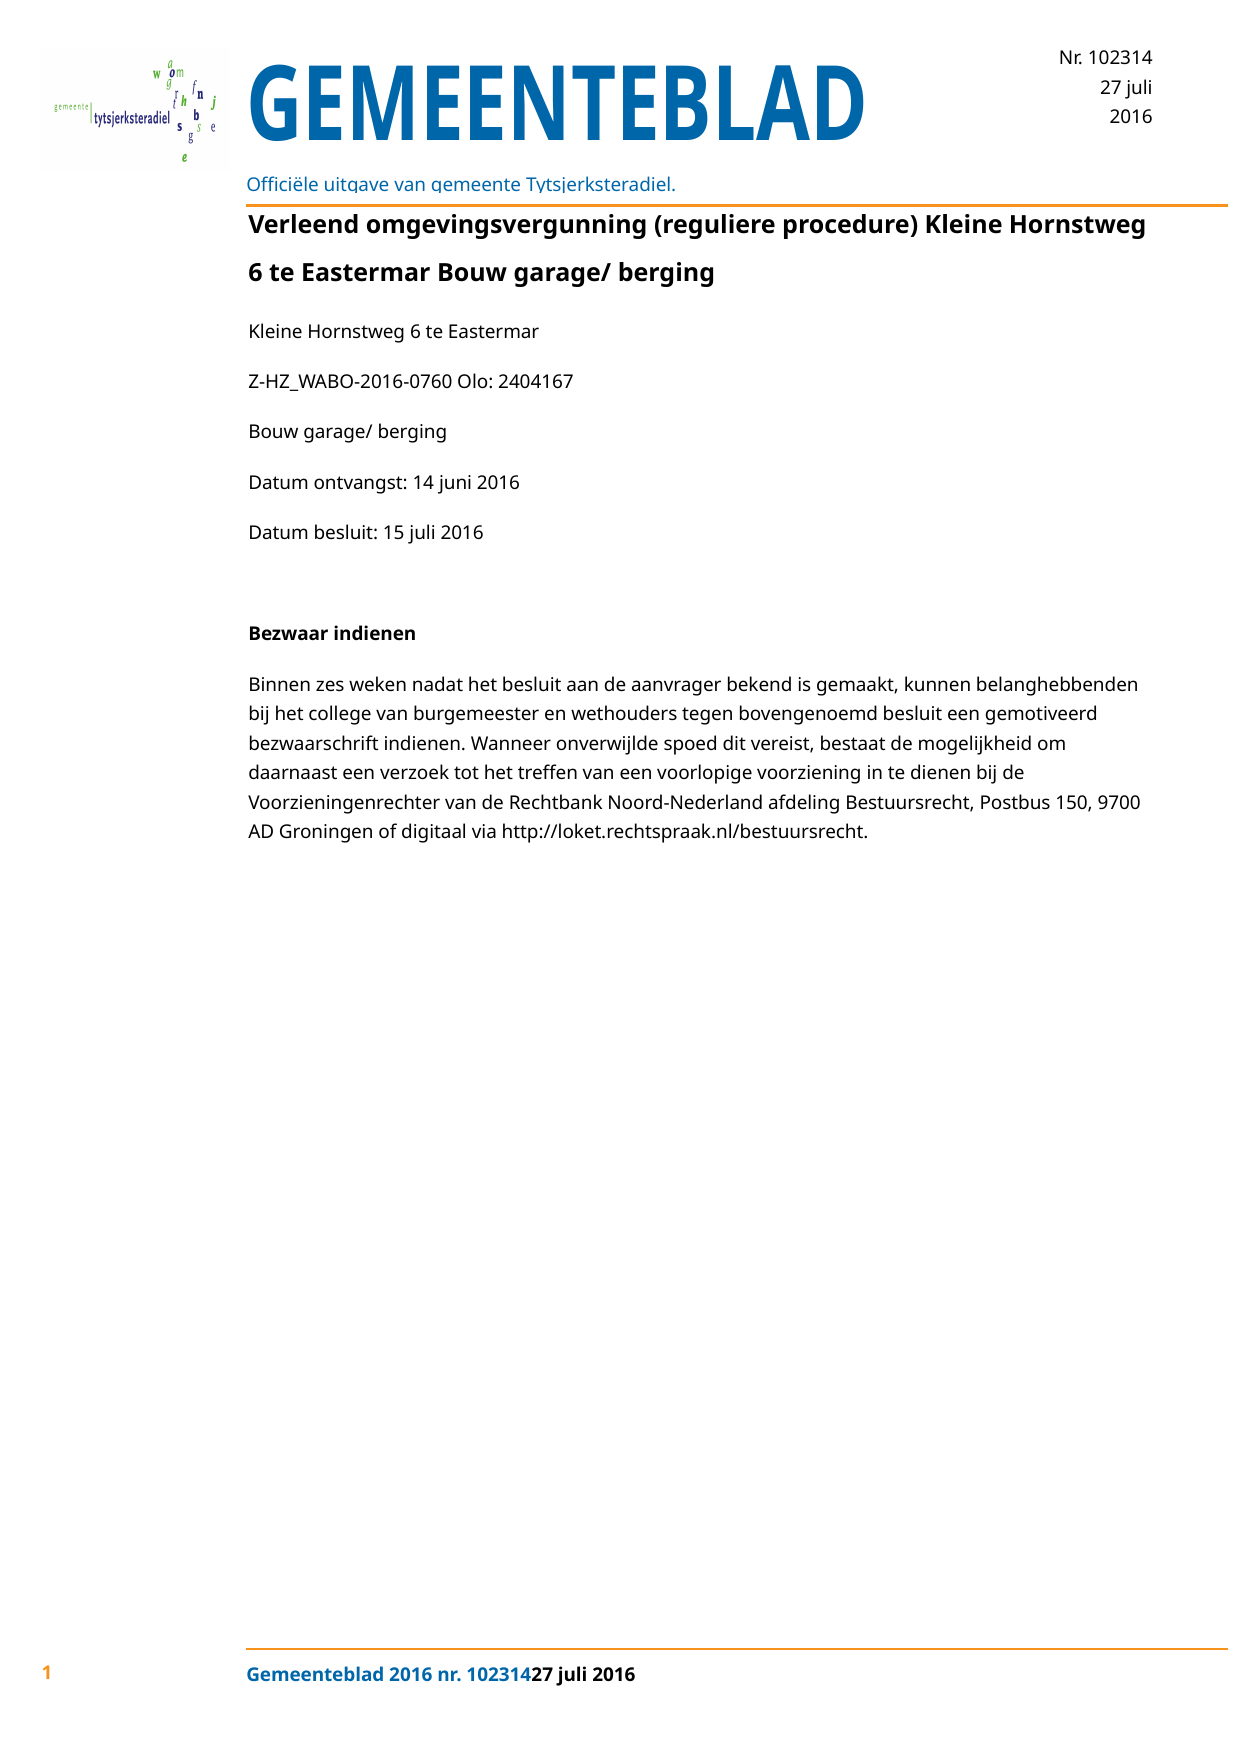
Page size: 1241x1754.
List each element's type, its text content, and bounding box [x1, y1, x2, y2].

text Binnen zes weken nadat het besluit aan de aanvrager bekend is gemaakt, kunnen belanghebbenden bij het college van burgemeester en wethouders tegen bovengenoemd besluit een gemotiveerd bezwaarschrift indienen. Wanneer onverwijlde spoed dit vereist, bestaat de mogelijkheid om daarnaast een verzoek tot het treffen van een voorlopige voorziening in te dienen bij de Voorzieningenrechter van de Rechtbank Noord-Nederland afdeling Bestuursrecht, Postbus 150, 9700 AD Groningen of digitaal via http://loket.rechtspraak.nl/bestuursrecht. [248, 671, 1152, 844]
text Datum ontvangst: 14 juni 2016 [248, 469, 1152, 495]
text Bezwaar indienen [248, 620, 1152, 646]
picture [41, 47, 231, 172]
text Verleend omgevingsvergunning (reguliere procedure) Kleine Hornstweg 6 te Eastermar Bouw garage/ berging [248, 207, 1152, 288]
text Kleine Hornstweg 6 te Eastermar [248, 318, 1152, 344]
text Datum besluit: 15 juli 2016 [248, 519, 1152, 545]
text Z-HZ_WABO-2016-0760 Olo: 2404167 [248, 368, 1152, 394]
text Bouw garage/ berging [248, 419, 1152, 444]
